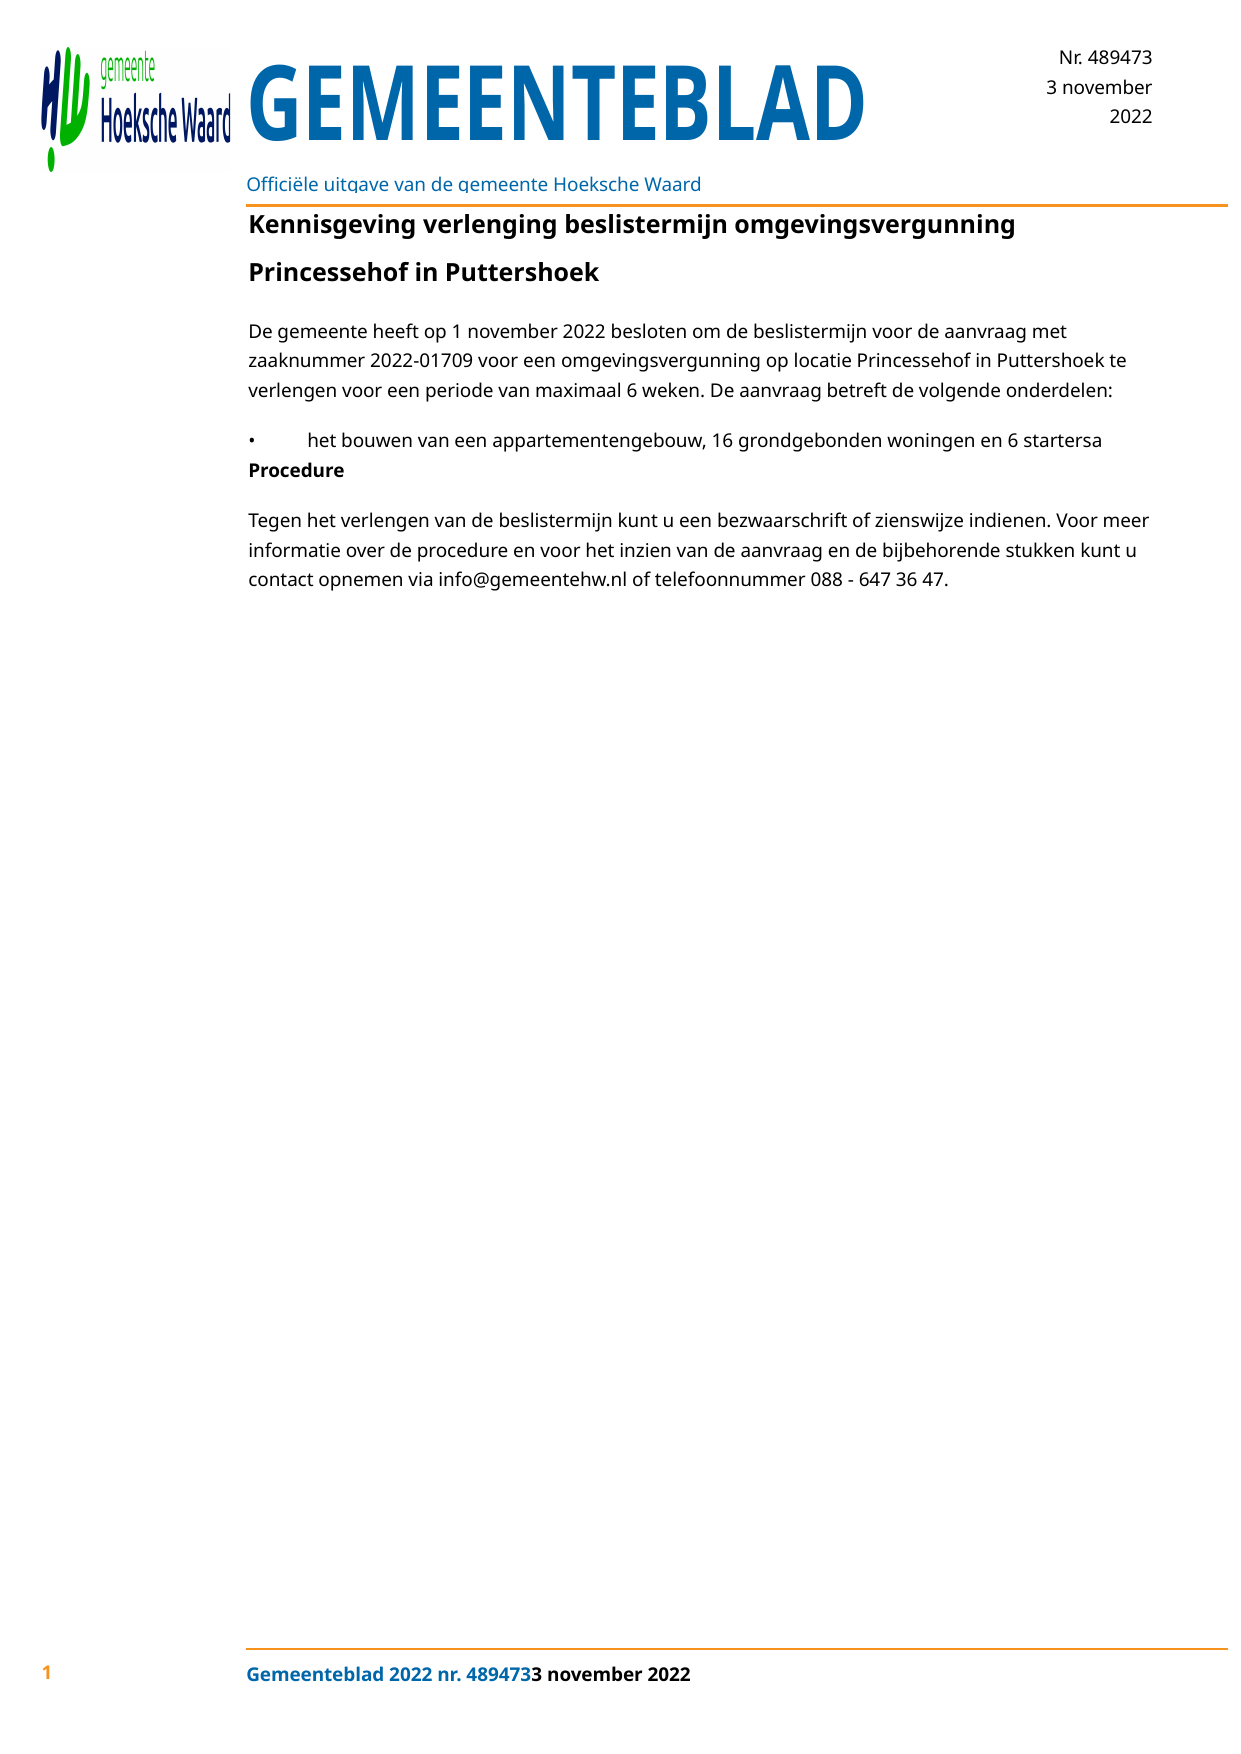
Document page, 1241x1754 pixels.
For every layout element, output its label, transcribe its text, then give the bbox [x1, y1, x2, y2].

picture [41, 47, 231, 172]
list het bouwen van een appartementengebouw, 16 grondgebonden woningen en 6 startersa [248, 427, 1152, 453]
text Procedure [248, 457, 1152, 483]
text Kennisgeving verlenging beslistermijn omgevingsvergunning Princessehof in Puttershoek [248, 207, 1152, 288]
text Tegen het verlengen van de beslistermijn kunt u een bezwaarschrift of zienswijze indienen. Voor meer informatie over de procedure en voor het inzien van de aanvraag en de bijbehorende stukken kunt u contact opnemen via info@gemeentehw.nl of telefoonnummer 088 - 647 36 47. [248, 507, 1152, 592]
text De gemeente heeft op 1 november 2022 besloten om de beslistermijn voor de aanvraag met zaaknummer 2022-01709 voor een omgevingsvergunning op locatie Princessehof in Puttershoek te verlengen voor een periode van maximaal 6 weken. De aanvraag betreft de volgende onderdelen: [248, 318, 1152, 403]
